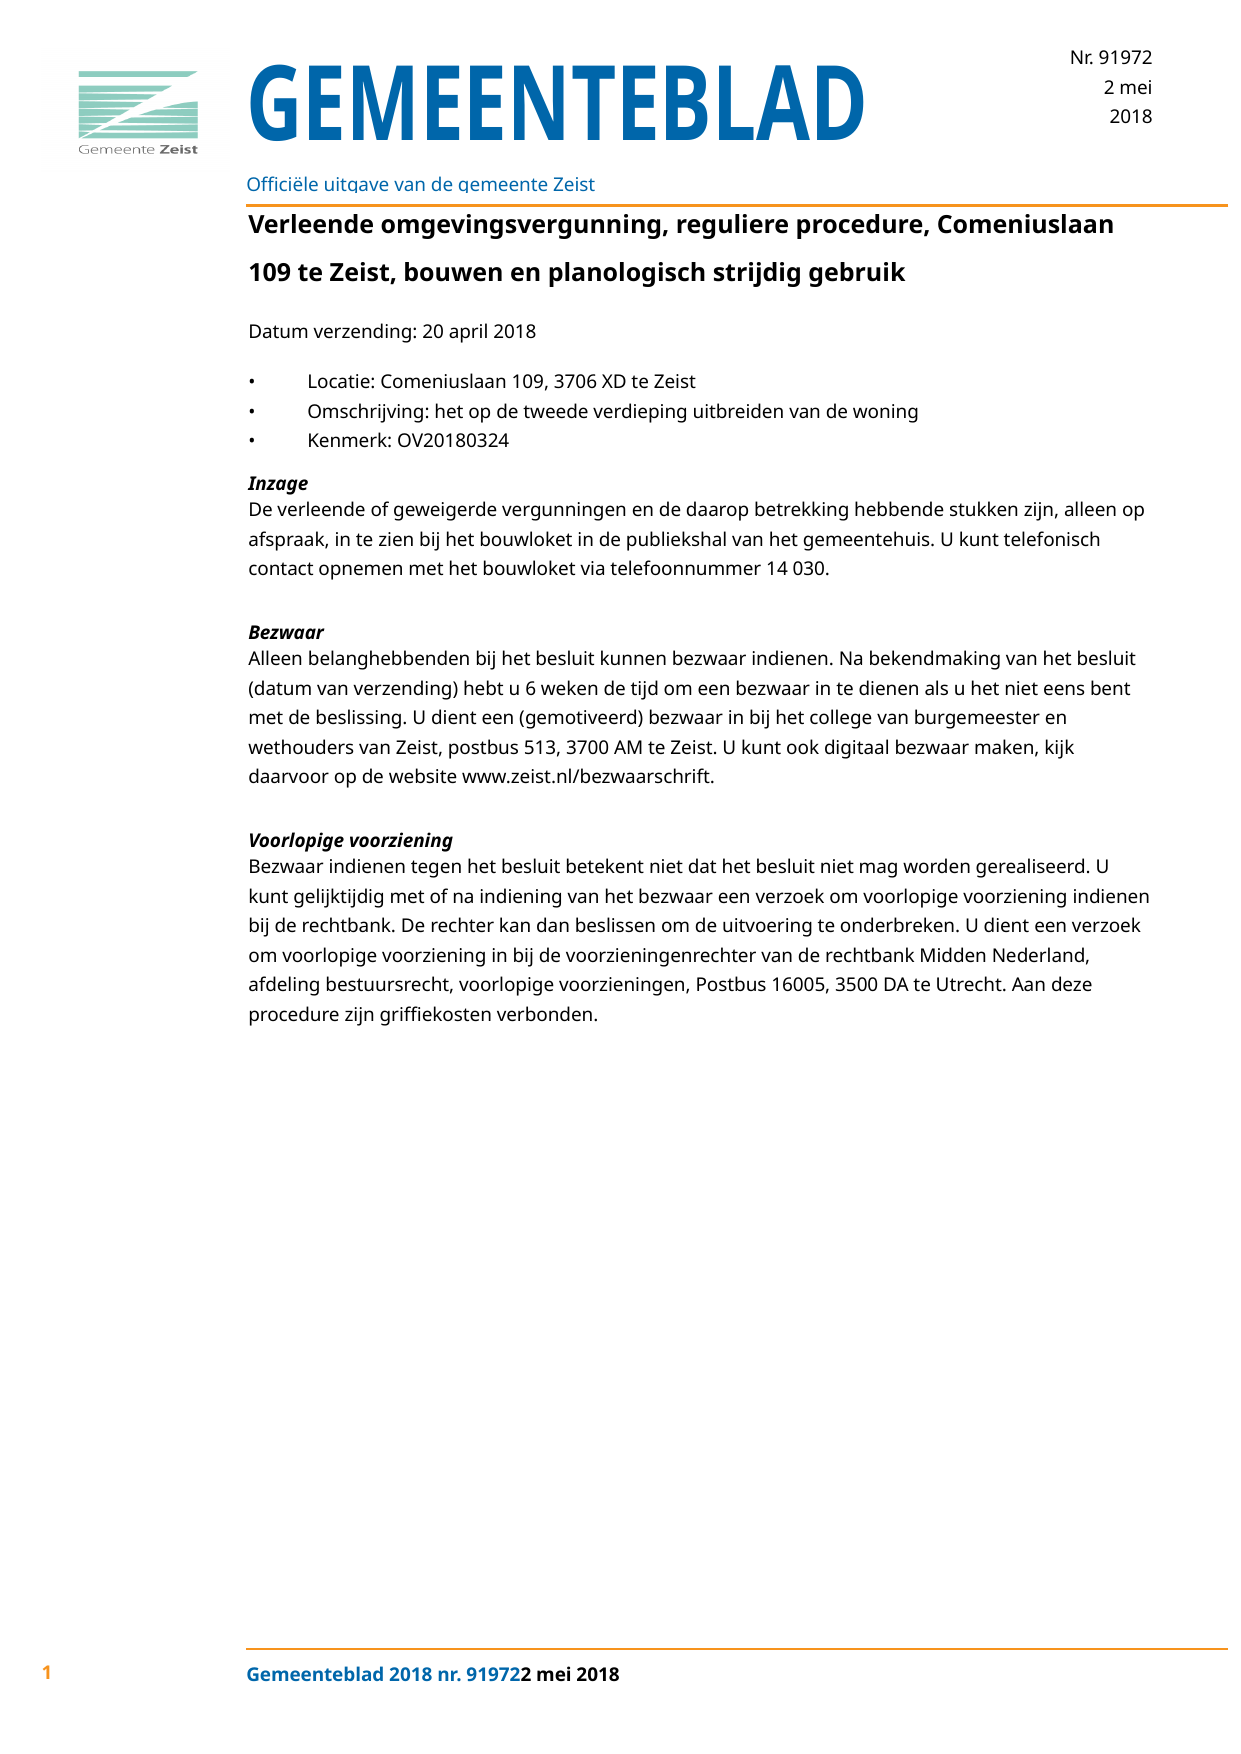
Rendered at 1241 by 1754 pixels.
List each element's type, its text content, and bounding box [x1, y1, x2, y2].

list Kenmerk: OV20180324 [248, 427, 1152, 453]
text Bezwaar [248, 619, 1152, 645]
picture [41, 47, 231, 172]
text Verleende omgevingsvergunning, reguliere procedure, Comeniuslaan 109 te Zeist, bouwen en planologisch strijdig gebruik [248, 207, 1152, 288]
text Datum verzending: 20 april 2018 [248, 318, 1152, 344]
list Locatie: Comeniuslaan 109, 3706 XD te Zeist [248, 368, 1152, 394]
list Omschrijving: het op de tweede verdieping uitbreiden van de woning [248, 398, 1152, 424]
text Voorlopige voorziening [248, 827, 1152, 853]
text Inzage [248, 471, 1152, 496]
text Bezwaar indienen tegen het besluit betekent niet dat het besluit niet mag worden gerealiseerd. U kunt gelijktijdig met of na indiening van het bezwaar een verzoek om voorlopige voorziening indienen bij de rechtbank. De rechter kan dan beslissen om de uitvoering te onderbreken. U dient een verzoek om voorlopige voorziening in bij de voorzieningenrechter van de rechtbank Midden Nederland, afdeling bestuursrecht, voorlopige voorzieningen, Postbus 16005, 3500 DA te Utrecht. Aan deze procedure zijn griffiekosten verbonden. [248, 853, 1152, 1027]
text Alleen belanghebbenden bij het besluit kunnen bezwaar indienen. Na bekendmaking van het besluit (datum van verzending) hebt u 6 weken de tijd om een bezwaar in te dienen als u het niet eens bent met de beslissing. U dient een (gemotiveerd) bezwaar in bij het college van burgemeester en wethouders van Zeist, postbus 513, 3700 AM te Zeist. U kunt ook digitaal bezwaar maken, kijk daarvoor op de website www.zeist.nl/bezwaarschrift. [248, 645, 1152, 789]
text De verleende of geweigerde vergunningen en de daarop betrekking hebbende stukken zijn, alleen op afspraak, in te zien bij het bouwloket in de publiekshal van het gemeentehuis. U kunt telefonisch contact opnemen met het bouwloket via telefoonnummer 14 030. [248, 496, 1152, 581]
